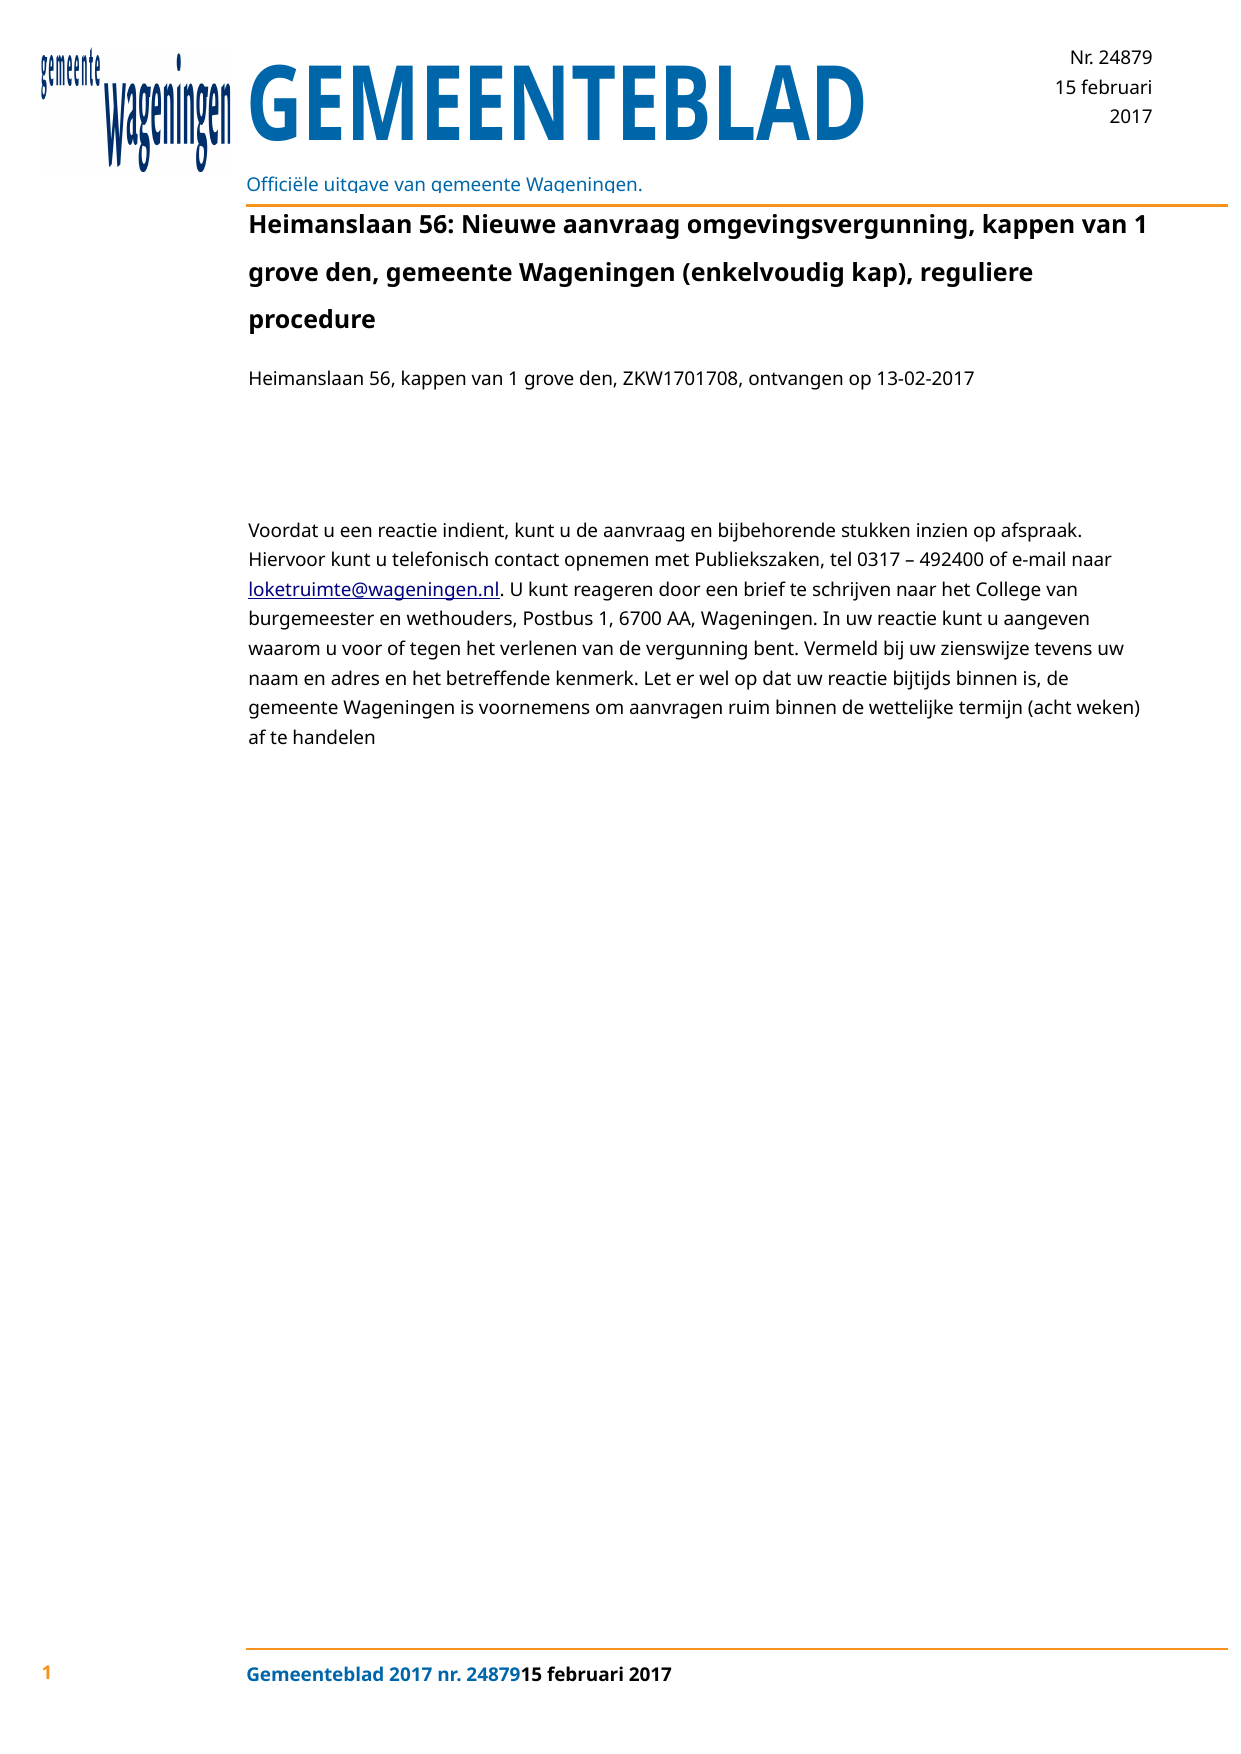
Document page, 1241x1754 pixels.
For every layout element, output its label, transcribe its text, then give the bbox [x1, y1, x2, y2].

text Heimanslaan 56: Nieuwe aanvraag omgevingsvergunning, kappen van 1 grove den, gemeente Wageningen (enkelvoudig kap), reguliere procedure [248, 207, 1152, 336]
picture [41, 47, 231, 172]
text Heimanslaan 56, kappen van 1 grove den, ZKW1701708, ontvangen op 13-02-2017 [248, 366, 1152, 391]
text Voordat u een reactie indient, kunt u de aanvraag en bijbehorende stukken inzien op afspraak. Hiervoor kunt u telefonisch contact opnemen met Publiekszaken, tel 0317 – 492400 of e-mail naar loketruimte@wageningen.nl. U kunt reageren door een brief te schrijven naar het College van burgemeester en wethouders, Postbus 1, 6700 AA, Wageningen. In uw reactie kunt u aangeven waarom u voor of tegen het verlenen van de vergunning bent. Vermeld bij uw zienswijze tevens uw naam en adres en het betreffende kenmerk. Let er wel op dat uw reactie bijtijds binnen is, de gemeente Wageningen is voornemens om aanvragen ruim binnen de wettelijke termijn (acht weken) af te handelen [248, 517, 1152, 749]
